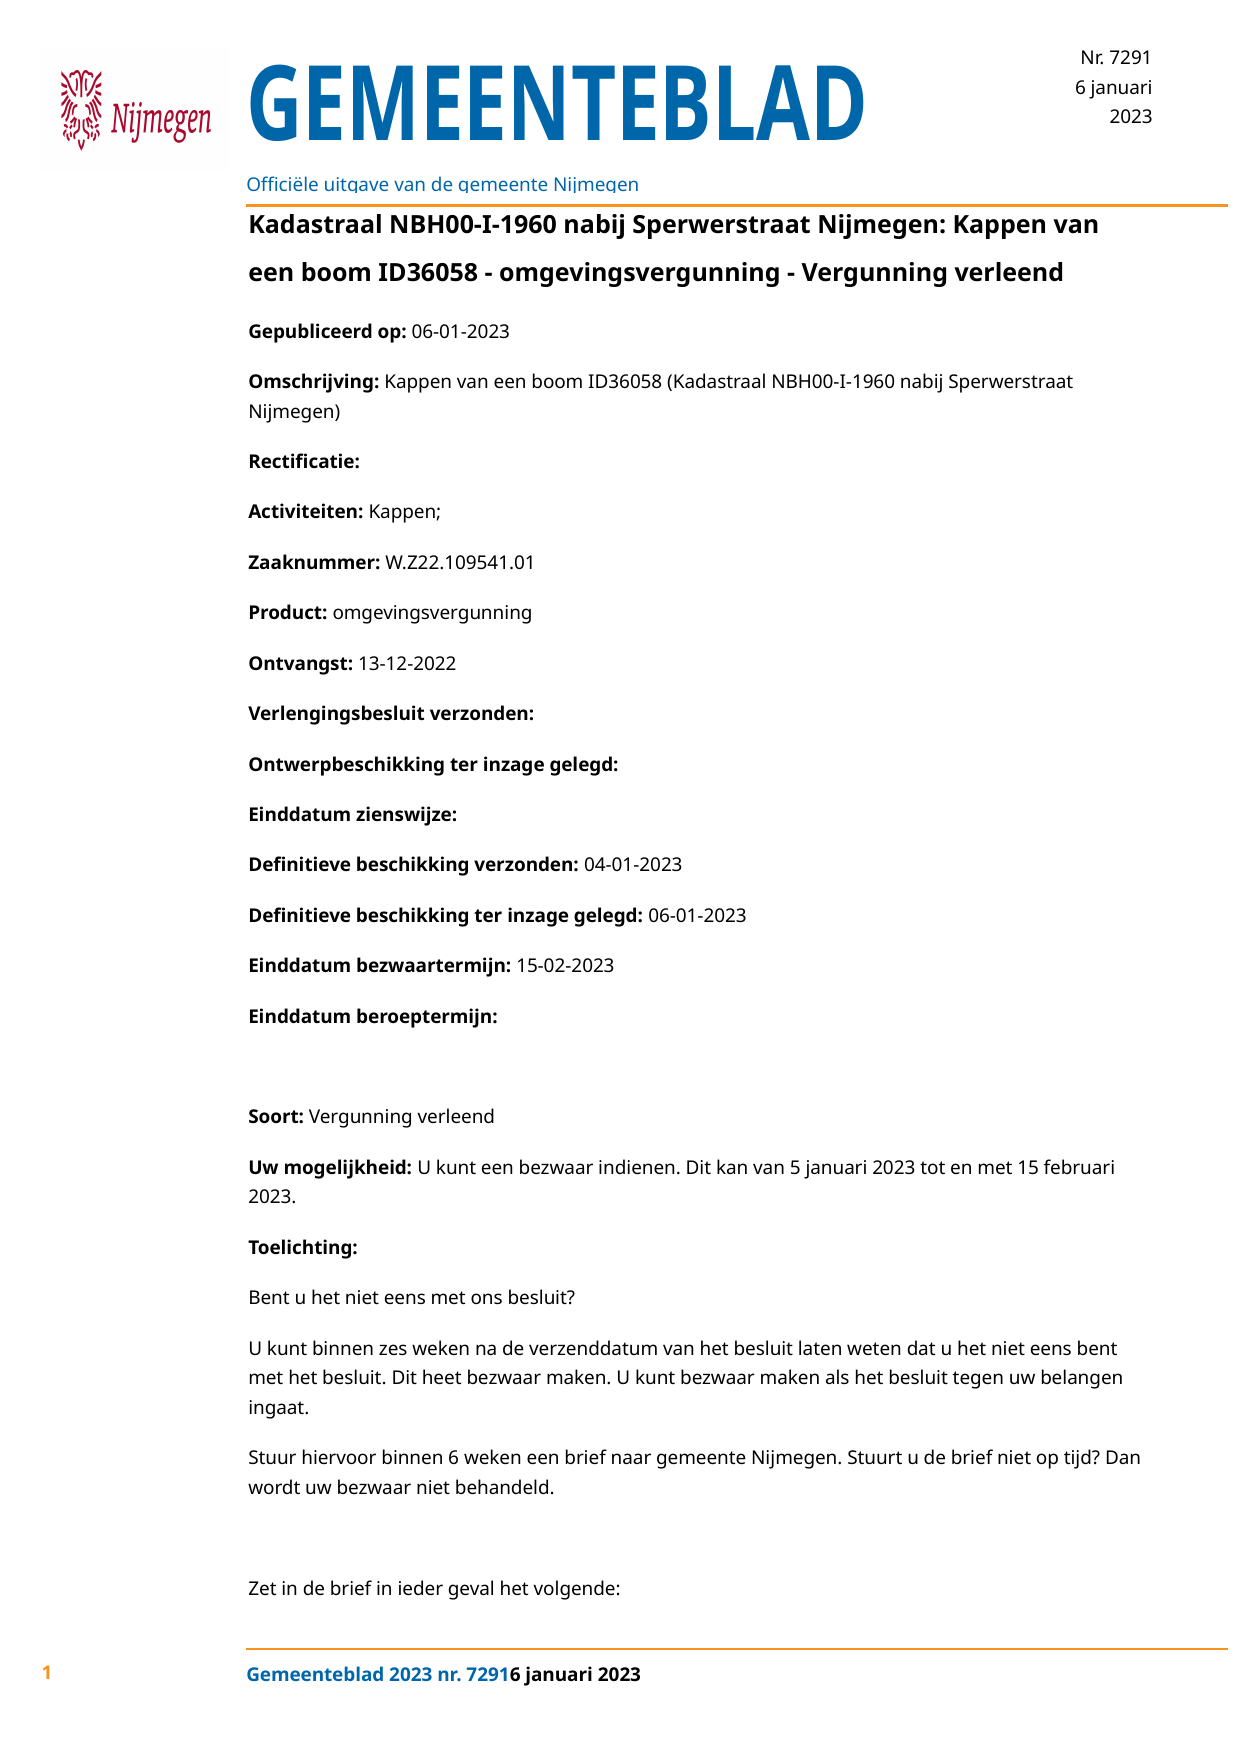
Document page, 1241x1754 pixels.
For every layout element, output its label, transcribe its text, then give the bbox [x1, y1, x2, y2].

text Stuur hiervoor binnen 6 weken een brief naar gemeente Nijmegen. Stuurt u de brief niet op tijd? Dan wordt uw bezwaar niet behandeld. [248, 1444, 1152, 1500]
text Definitieve beschikking verzonden: 04-01-2023 [248, 852, 1152, 877]
text Ontwerpbeschikking ter inzage gelegd: [248, 751, 1152, 777]
text Einddatum zienswijze: [248, 801, 1152, 827]
text Zaaknummer: W.Z22.109541.01 [248, 549, 1152, 575]
text Activiteiten: Kappen; [248, 499, 1152, 524]
text Gepubliceerd op: 06-01-2023 [248, 318, 1152, 344]
text Definitieve beschikking ter inzage gelegd: 06-01-2023 [248, 902, 1152, 928]
text Kadastraal NBH00-I-1960 nabij Sperwerstraat Nijmegen: Kappen van een boom ID36058 - omgevingsvergunning - Vergunning verleend [248, 207, 1152, 288]
text Product: omgevingsvergunning [248, 599, 1152, 625]
text U kunt binnen zes weken na de verzenddatum van het besluit laten weten dat u het niet eens bent met het besluit. Dit heet bezwaar maken. U kunt bezwaar maken als het besluit tegen uw belangen ingaat. [248, 1335, 1152, 1420]
text Omschrijving: Kappen van een boom ID36058 (Kadastraal NBH00-I-1960 nabij Sperwerstraat Nijmegen) [248, 368, 1152, 424]
text Soort: Vergunning verleend [248, 1104, 1152, 1129]
text Verlengingsbesluit verzonden: [248, 700, 1152, 726]
text Rectificatie: [248, 448, 1152, 474]
text Ontvangst: 13-12-2022 [248, 650, 1152, 676]
text Bent u het niet eens met ons besluit? [248, 1284, 1152, 1310]
text Toelichting: [248, 1234, 1152, 1260]
text Uw mogelijkheid: U kunt een bezwaar indienen. Dit kan van 5 januari 2023 tot en met 15 februari 2023. [248, 1154, 1152, 1209]
picture [41, 47, 231, 172]
text Einddatum bezwaartermijn: 15-02-2023 [248, 952, 1152, 978]
text Zet in de brief in ieder geval het volgende: [248, 1575, 1152, 1601]
text Einddatum beroeptermijn: [248, 1003, 1152, 1029]
